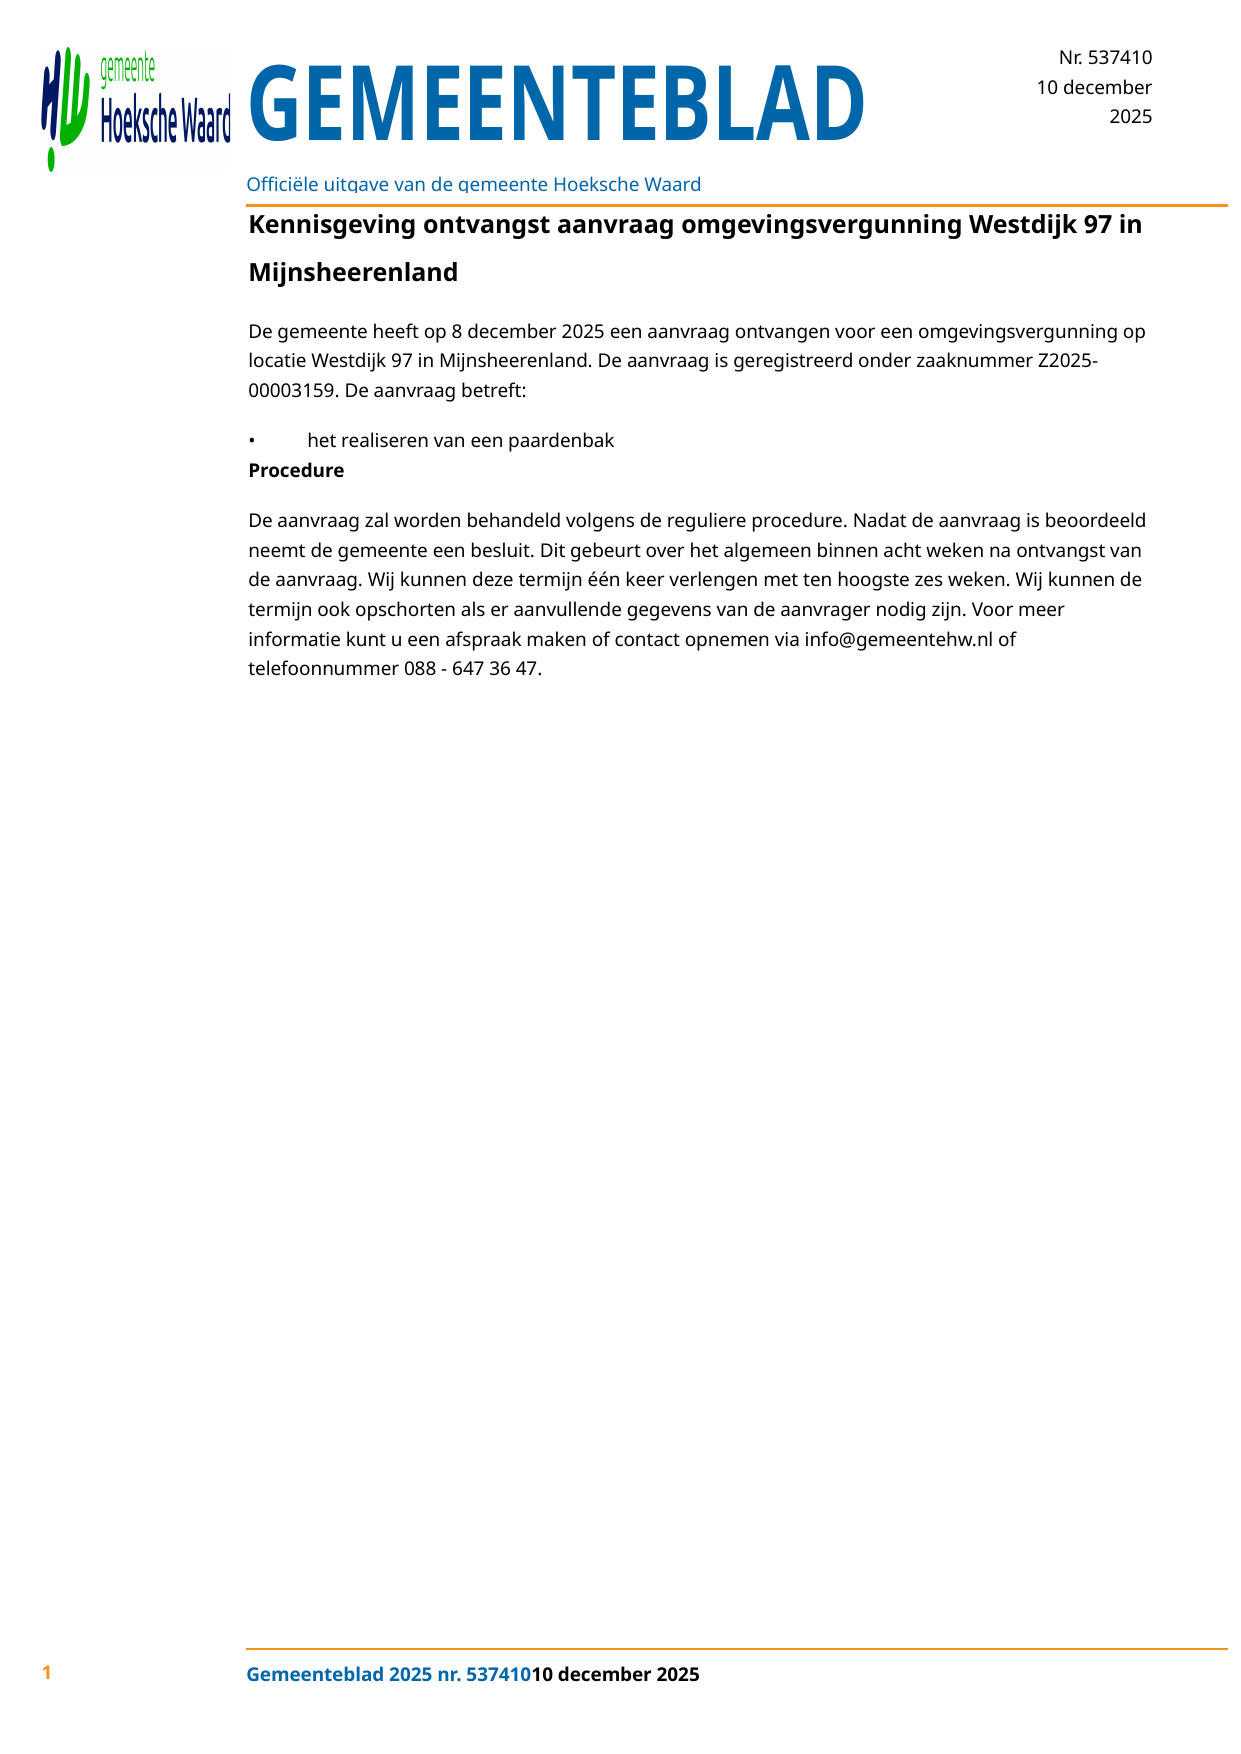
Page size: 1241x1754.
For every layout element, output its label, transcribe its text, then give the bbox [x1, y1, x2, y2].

text Kennisgeving ontvangst aanvraag omgevingsvergunning Westdijk 97 in Mijnsheerenland [248, 207, 1152, 288]
text De gemeente heeft op 8 december 2025 een aanvraag ontvangen voor een omgevingsvergunning op locatie Westdijk 97 in Mijnsheerenland. De aanvraag is geregistreerd onder zaaknummer Z2025-00003159. De aanvraag betreft: [248, 318, 1152, 403]
text De aanvraag zal worden behandeld volgens de reguliere procedure. Nadat de aanvraag is beoordeeld neemt de gemeente een besluit. Dit gebeurt over het algemeen binnen acht weken na ontvangst van de aanvraag. Wij kunnen deze termijn één keer verlengen met ten hoogste zes weken. Wij kunnen de termijn ook opschorten als er aanvullende gegevens van de aanvrager nodig zijn. Voor meer informatie kunt u een afspraak maken of contact opnemen via info@gemeentehw.nl of telefoonnummer 088 - 647 36 47. [248, 507, 1152, 681]
list het realiseren van een paardenbak [248, 427, 1152, 453]
picture [41, 47, 231, 172]
text Procedure [248, 457, 1152, 483]
